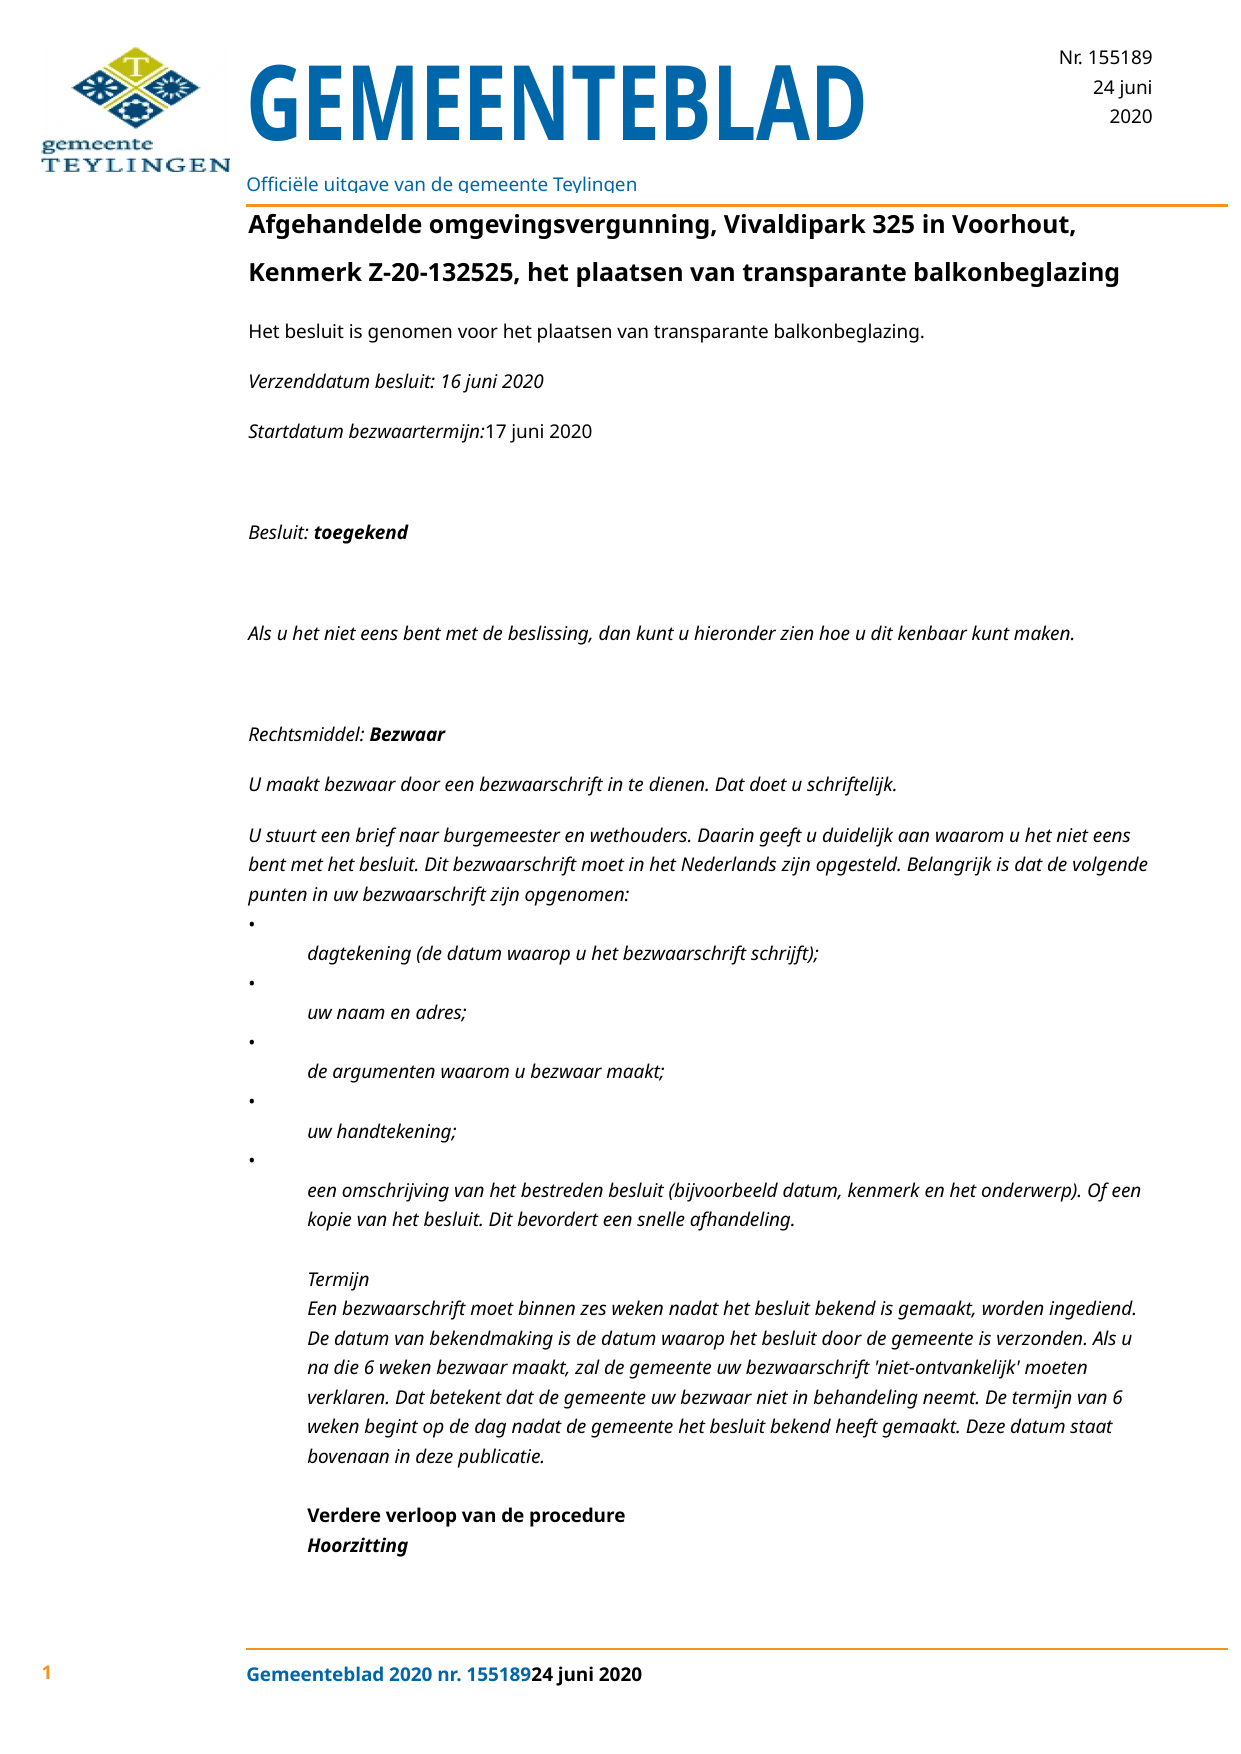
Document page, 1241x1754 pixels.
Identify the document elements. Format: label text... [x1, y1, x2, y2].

text Besluit: toegekend [248, 519, 1152, 545]
list Termijn [248, 1266, 1152, 1292]
text Startdatum bezwaartermijn:17 juni 2020 [248, 419, 1152, 444]
list uw handtekening; [248, 1118, 1152, 1144]
text Afgehandelde omgevingsvergunning, Vivaldipark 325 in Voorhout, Kenmerk Z-20-132525, het plaatsen van transparante balkonbeglazing [248, 207, 1152, 288]
list Hoorzitting [248, 1532, 1152, 1558]
list uw naam en adres; [248, 999, 1152, 1025]
picture [41, 47, 231, 172]
text Als u het niet eens bent met de beslissing, dan kunt u hieronder zien hoe u dit kenbaar kunt maken. [248, 620, 1152, 646]
text Verzenddatum besluit: 16 juni 2020 [248, 368, 1152, 394]
list Verdere verloop van de procedure [248, 1502, 1152, 1528]
list dagtekening (de datum waarop u het bezwaarschrift schrijft); [248, 940, 1152, 966]
text U maakt bezwaar door een bezwaarschrift in te dienen. Dat doet u schriftelijk. [248, 772, 1152, 797]
text Rechtsmiddel: Bezwaar [248, 721, 1152, 747]
list Een bezwaarschrift moet binnen zes weken nadat het besluit bekend is gemaakt, worden ingediend. De datum van bekendmaking is de datum waarop het besluit door de gemeente is verzonden. Als u na die 6 weken bezwaar maakt, zal de gemeente uw bezwaarschrift 'niet-ontvankelijk' moeten verklaren. Dat betekent dat de gemeente uw bezwaar niet in behandeling neemt. De termijn van 6 weken begint op de dag nadat de gemeente het besluit bekend heeft gemaakt. Deze datum staat bovenaan in deze publicatie. [248, 1295, 1152, 1469]
text Het besluit is genomen voor het plaatsen van transparante balkonbeglazing. [248, 318, 1152, 344]
list de argumenten waarom u bezwaar maakt; [248, 1059, 1152, 1084]
list een omschrijving van het bestreden besluit (bijvoorbeeld datum, kenmerk en het onderwerp). Of een kopie van het besluit. Dit bevordert een snelle afhandeling. [248, 1177, 1152, 1232]
text U stuurt een brief naar burgemeester en wethouders. Daarin geeft u duidelijk aan waarom u het niet eens bent met het besluit. Dit bezwaarschrift moet in het Nederlands zijn opgesteld. Belangrijk is dat de volgende punten in uw bezwaarschrift zijn opgenomen: [248, 822, 1152, 907]
